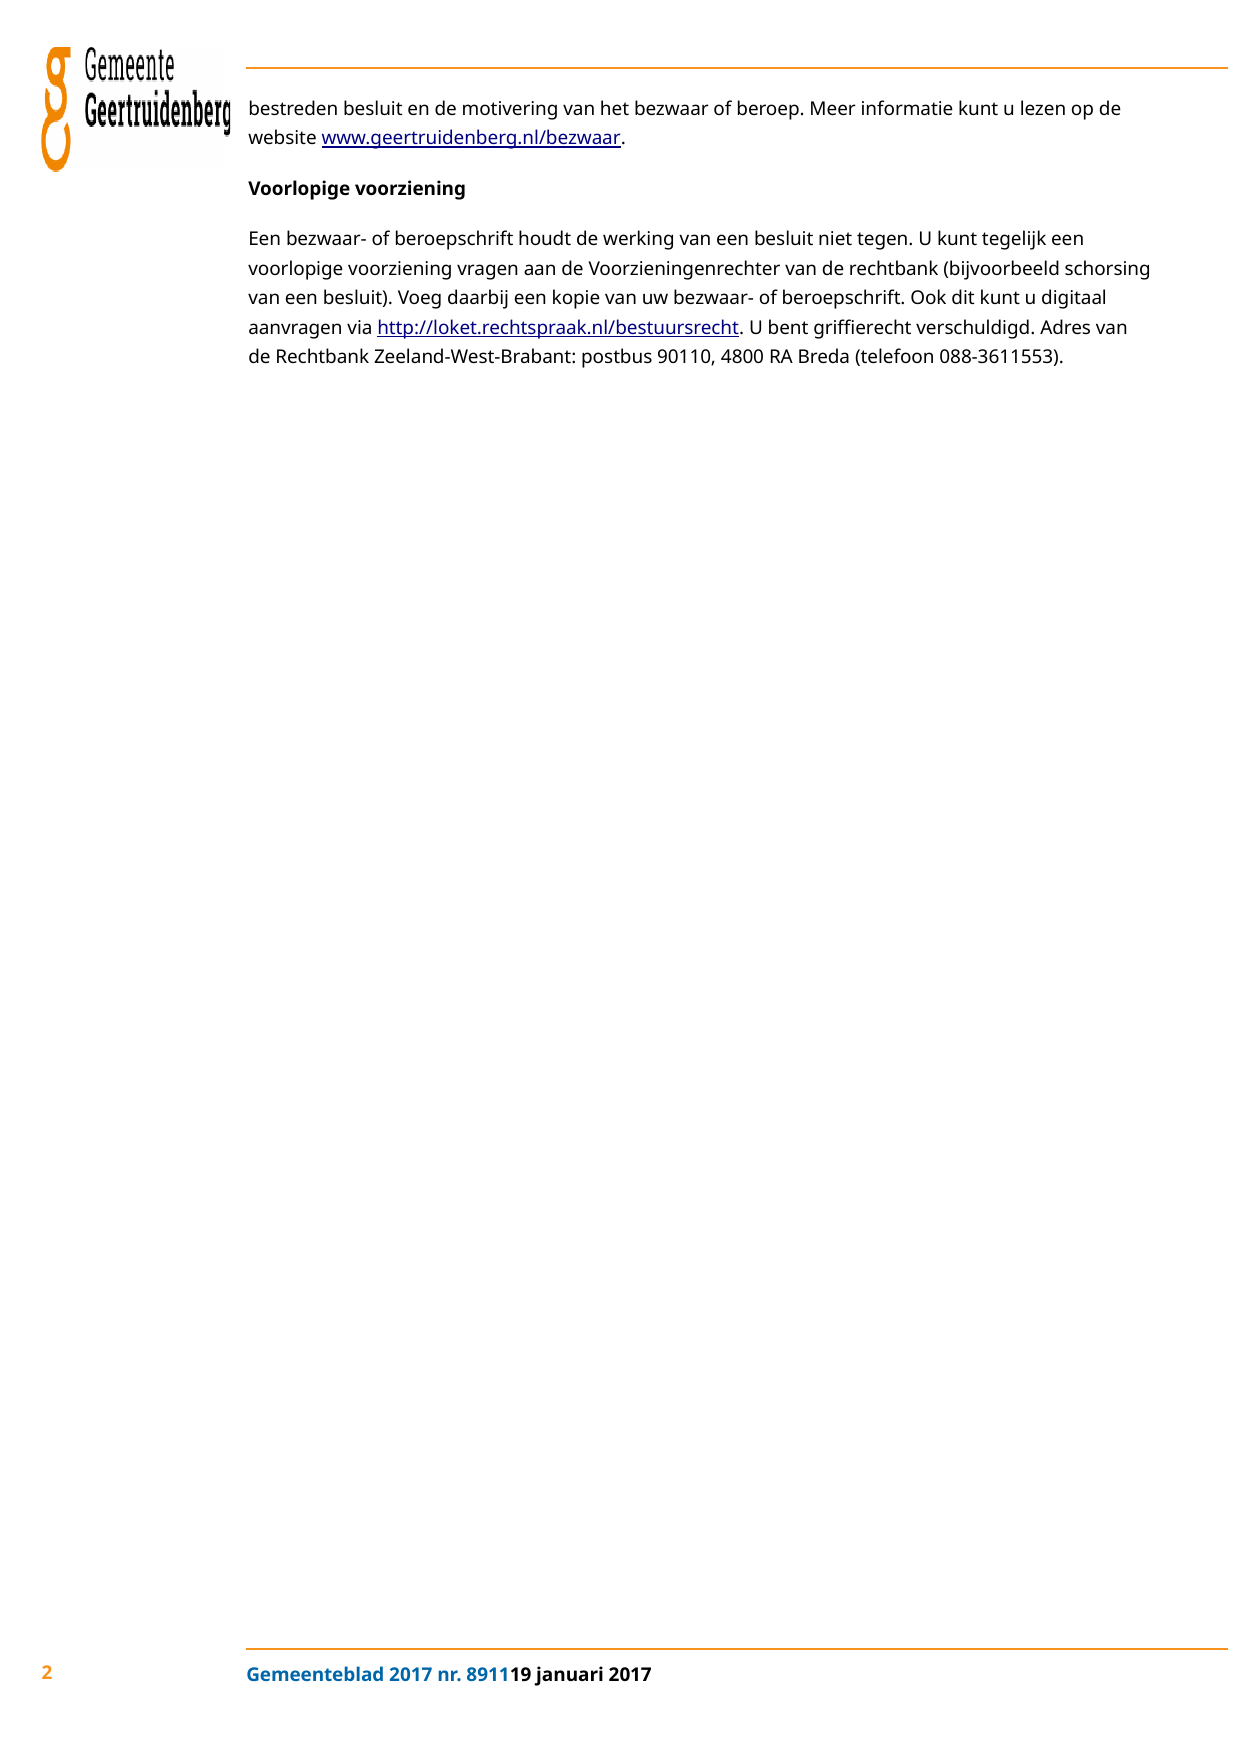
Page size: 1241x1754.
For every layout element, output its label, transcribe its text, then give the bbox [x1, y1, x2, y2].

text Voorlopige voorziening [248, 175, 1152, 201]
text bestreden besluit en de motivering van het bezwaar of beroep. Meer informatie kunt u lezen op de website www.geertruidenberg.nl/bezwaar. [248, 95, 1152, 150]
text Een bezwaar- of beroepschrift houdt de werking van een besluit niet tegen. U kunt tegelijk een voorlopige voorziening vragen aan de Voorzieningenrechter van de rechtbank (bijvoorbeeld schorsing van een besluit). Voeg daarbij een kopie van uw bezwaar- of beroepschrift. Ook dit kunt u digitaal aanvragen via http://loket.rechtspraak.nl/bestuursrecht. U bent griffierecht verschuldigd. Adres van de Rechtbank Zeeland-West-Brabant: postbus 90110, 4800 RA Breda (telefoon 088-3611553). [248, 225, 1152, 369]
picture [41, 47, 231, 172]
